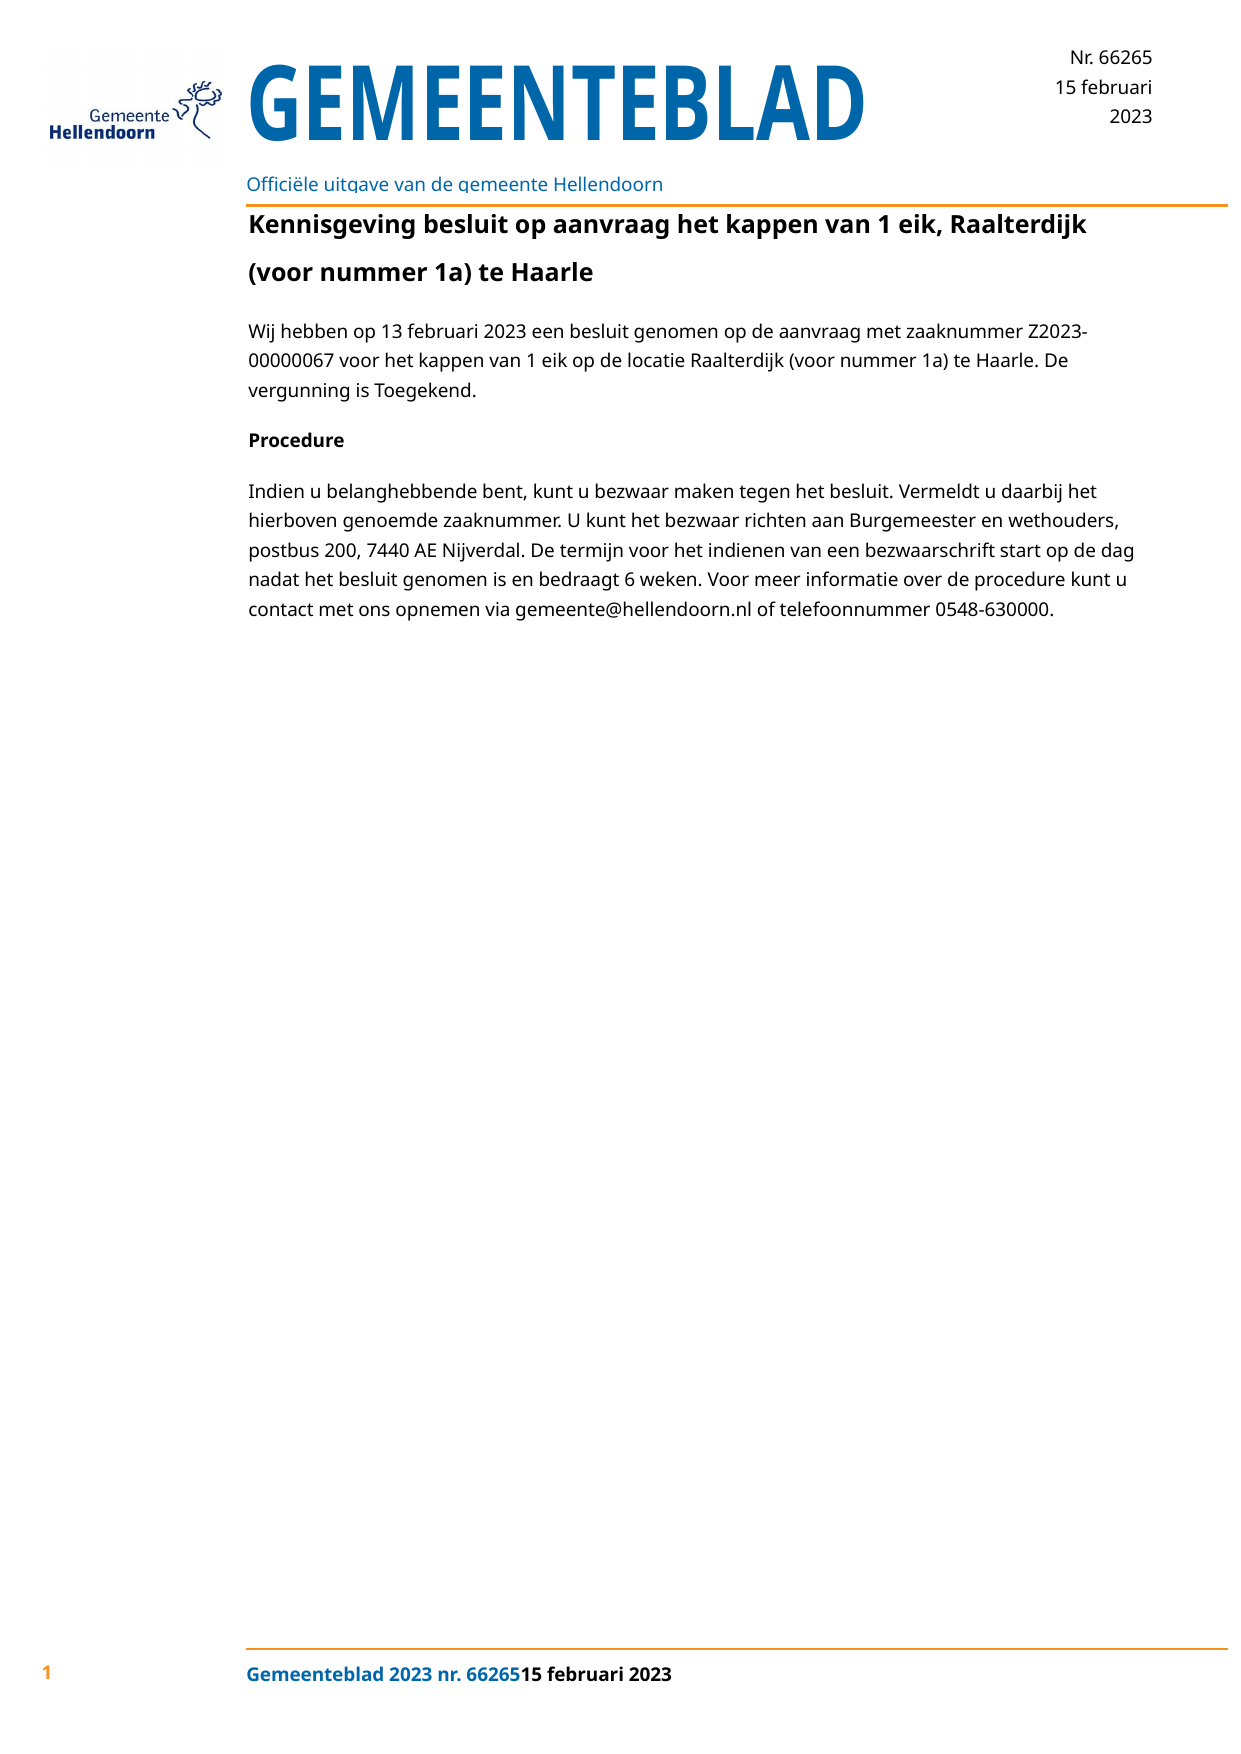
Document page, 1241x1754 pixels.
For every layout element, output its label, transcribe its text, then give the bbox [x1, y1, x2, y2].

text Indien u belanghebbende bent, kunt u bezwaar maken tegen het besluit. Vermeldt u daarbij het hierboven genoemde zaaknummer. U kunt het bezwaar richten aan Burgemeester en wethouders, postbus 200, 7440 AE Nijverdal. De termijn voor het indienen van een bezwaarschrift start op de dag nadat het besluit genomen is en bedraagt 6 weken. Voor meer informatie over de procedure kunt u contact met ons opnemen via gemeente@hellendoorn.nl of telefoonnummer 0548-630000. [248, 478, 1152, 622]
text Kennisgeving besluit op aanvraag het kappen van 1 eik, Raalterdijk (voor nummer 1a) te Haarle [248, 207, 1152, 288]
text Wij hebben op 13 februari 2023 een besluit genomen op de aanvraag met zaaknummer Z2023-00000067 voor het kappen van 1 eik op de locatie Raalterdijk (voor nummer 1a) te Haarle. De vergunning is Toegekend. [248, 318, 1152, 403]
picture [41, 47, 231, 172]
text Procedure [248, 427, 1152, 453]
